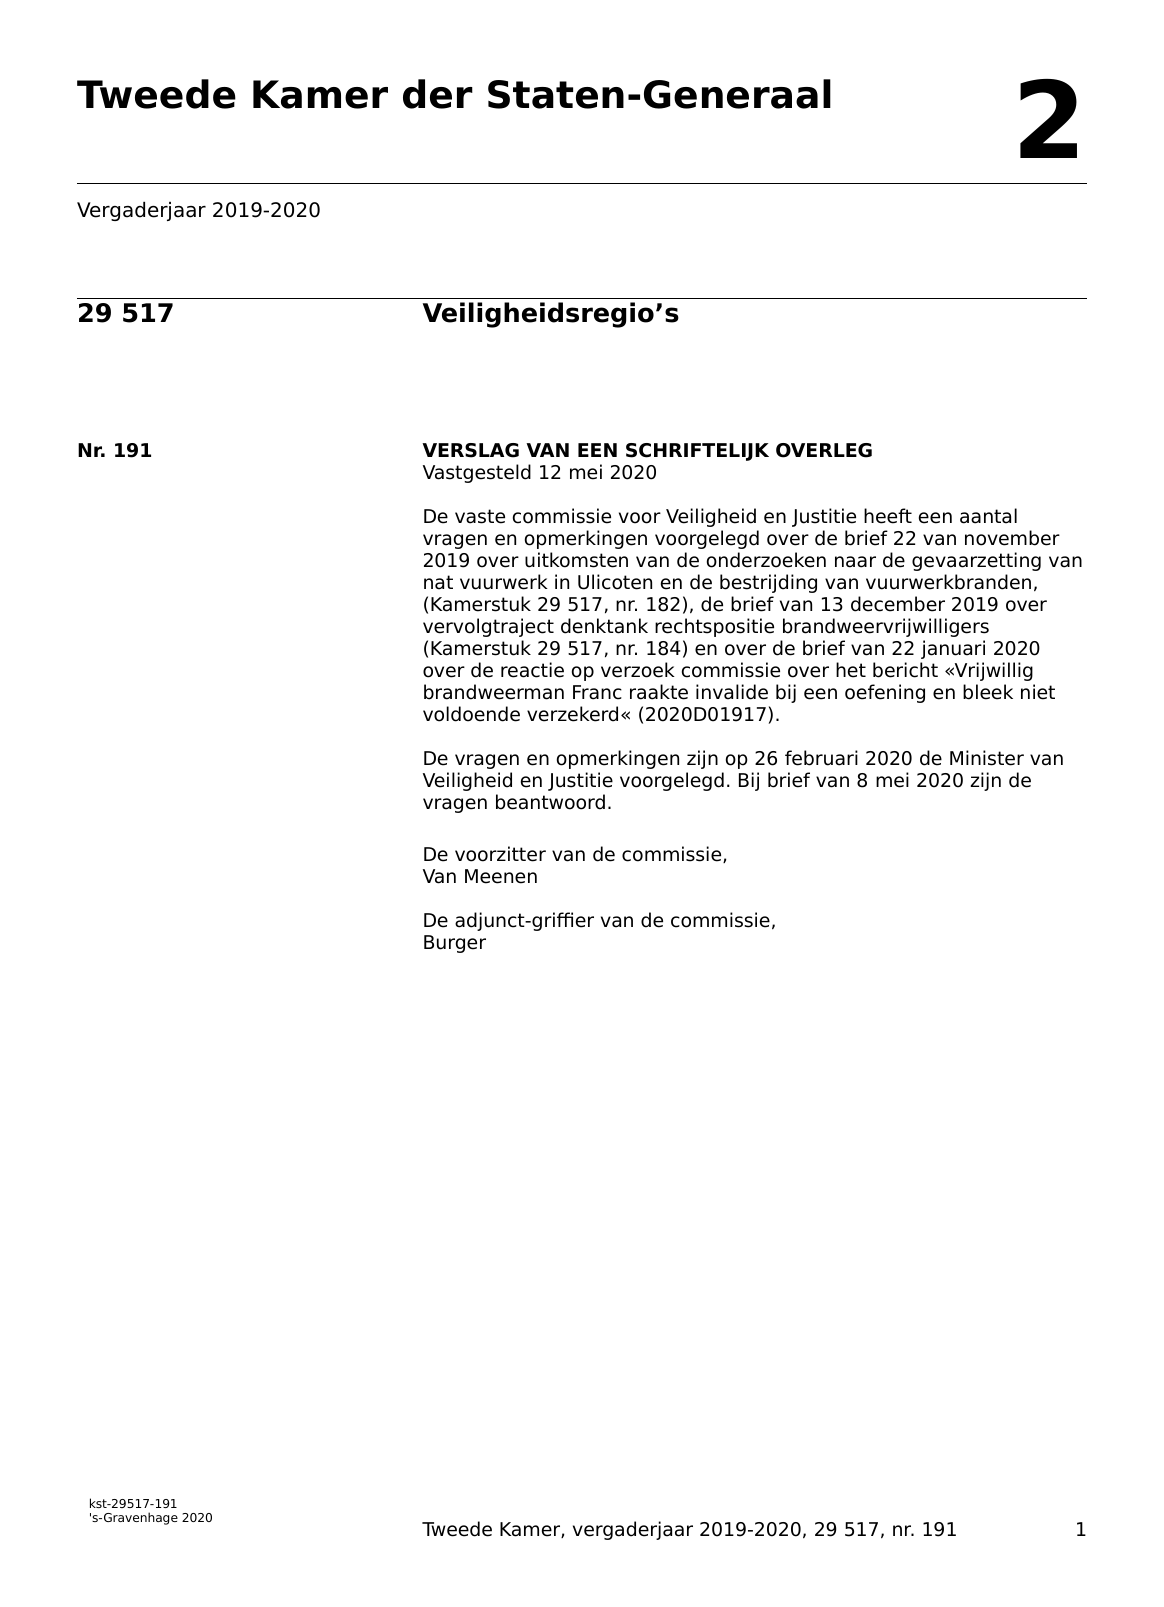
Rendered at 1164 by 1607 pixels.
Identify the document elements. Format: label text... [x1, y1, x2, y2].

text De voorzitter van de commissie, Van Meenen [422, 844, 1087, 888]
text 's-Gravenhage 2020 [88, 1511, 323, 1525]
text De vaste commissie voor Veiligheid en Justitie heeft een aantal vragen en opmerkingen voorgelegd over de brief 22 van november 2019 over uitkomsten van de onderzoeken naar de gevaarzetting van nat vuurwerk in Ulicoten en de bestrijding van vuurwerkbranden, (Kamerstuk 29 517, nr. 182), de brief van 13 december 2019 over vervolgtraject denktank rechtspositie brandweervrijwilligers (Kamerstuk 29 517, nr. 184) en over de brief van 22 januari 2020 over de reactie op verzoek commissie over het bericht «Vrijwillig brandweerman Franc raakte invalide bij een oefening en bleek niet voldoende verzekerd« (2020D01917). [422, 506, 1087, 726]
table_cell Vergaderjaar 2019-2020 [77, 184, 1087, 298]
text kst-29517-191 [88, 1497, 323, 1511]
text De vragen en opmerkingen zijn op 26 februari 2020 de Minister van Veiligheid en Justitie voorgelegd. Bij brief van 8 mei 2020 zijn de vragen beantwoord. [422, 748, 1087, 814]
text De adjunct-griffier van de commissie, Burger [422, 910, 1087, 954]
subtitle Nr. 191 VERSLAG VAN EEN SCHRIFTELIJK OVERLEG [77, 440, 1087, 462]
table_header Tweede Kamer der Staten-Generaal [77, 59, 886, 183]
subtitle 29 517 Veiligheidsregio’s [77, 299, 1087, 329]
table_header 2 [886, 59, 1087, 183]
text Vastgesteld 12 mei 2020 [422, 462, 1087, 484]
